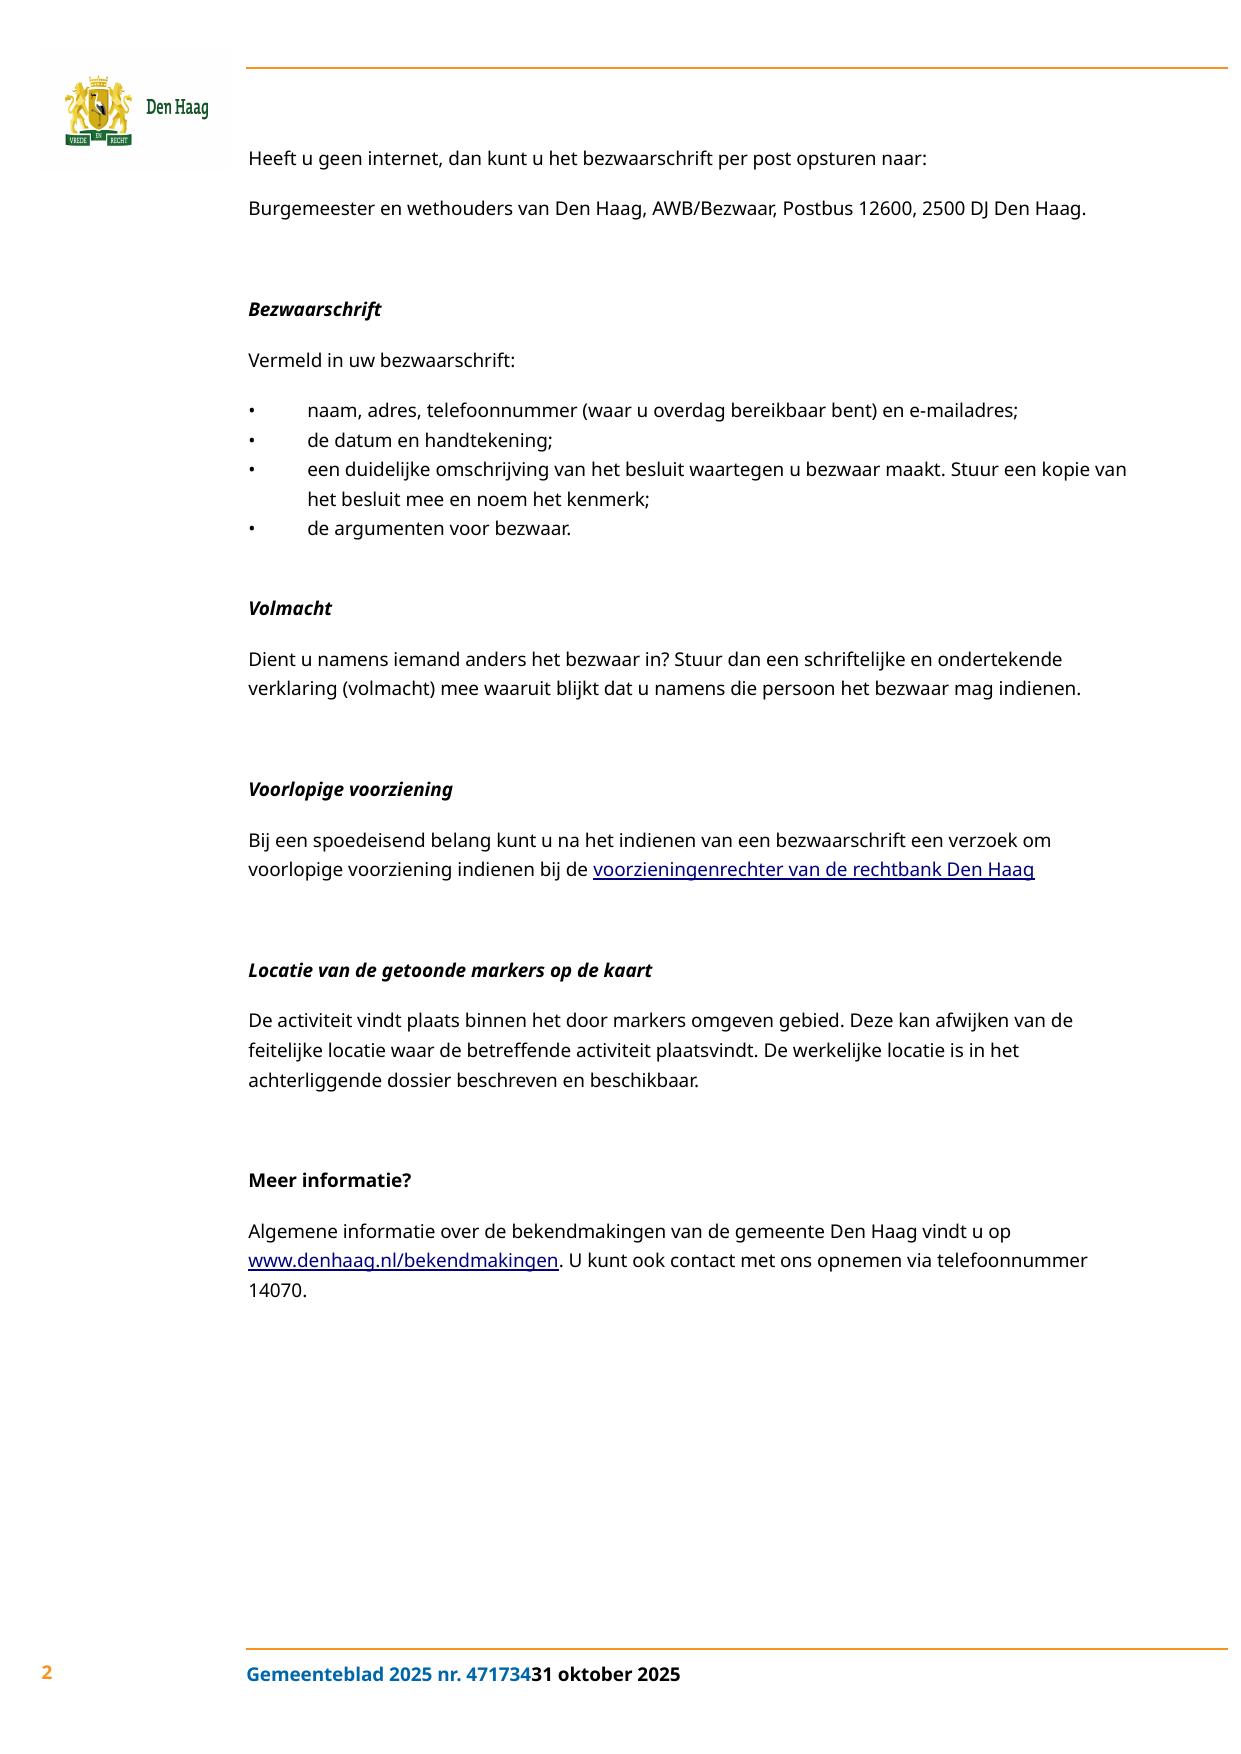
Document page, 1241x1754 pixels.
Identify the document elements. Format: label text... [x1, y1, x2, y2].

text Volmacht [248, 596, 1152, 621]
list een duidelijke omschrijving van het besluit waartegen u bezwaar maakt. Stuur een kopie van het besluit mee en noem het kenmerk; [248, 456, 1152, 512]
list de argumenten voor bezwaar. [248, 516, 1152, 541]
text Dient u namens iemand anders het bezwaar in? Stuur dan een schriftelijke en ondertekende verklaring (volmacht) mee waaruit blijkt dat u namens die persoon het bezwaar mag indienen. [248, 646, 1152, 701]
text Burgemeester en wethouders van Den Haag, AWB/Bezwaar, Postbus 12600, 2500 DJ Den Haag. [248, 196, 1152, 221]
text Heeft u geen internet, dan kunt u het bezwaarschrift per post opsturen naar: [248, 145, 1152, 171]
text Voorlopige voorziening [248, 776, 1152, 802]
list de datum en handtekening; [248, 427, 1152, 453]
picture [41, 47, 231, 172]
text Meer informatie? [248, 1168, 1152, 1193]
text Vermeld in uw bezwaarschrift: [248, 347, 1152, 373]
text Bij een spoedeisend belang kunt u na het indienen van een bezwaarschrift een verzoek om voorlopige voorziening indienen bij de voorzieningenrechter van de rechtbank Den Haag [248, 827, 1152, 882]
text De activiteit vindt plaats binnen het door markers omgeven gebied. Deze kan afwijken van de feitelijke locatie waar de betreffende activiteit plaatsvindt. De werkelijke locatie is in het achterliggende dossier beschreven en beschikbaar. [248, 1008, 1152, 1093]
text Locatie van de getoonde markers op de kaart [248, 957, 1152, 983]
text Bezwaarschrift [248, 296, 1152, 322]
text Algemene informatie over de bekendmakingen van de gemeente Den Haag vindt u op www.denhaag.nl/bekendmakingen. U kunt ook contact met ons opnemen via telefoonnummer 14070. [248, 1218, 1152, 1303]
list naam, adres, telefoonnummer (waar u overdag bereikbaar bent) en e-mailadres; [248, 397, 1152, 423]
